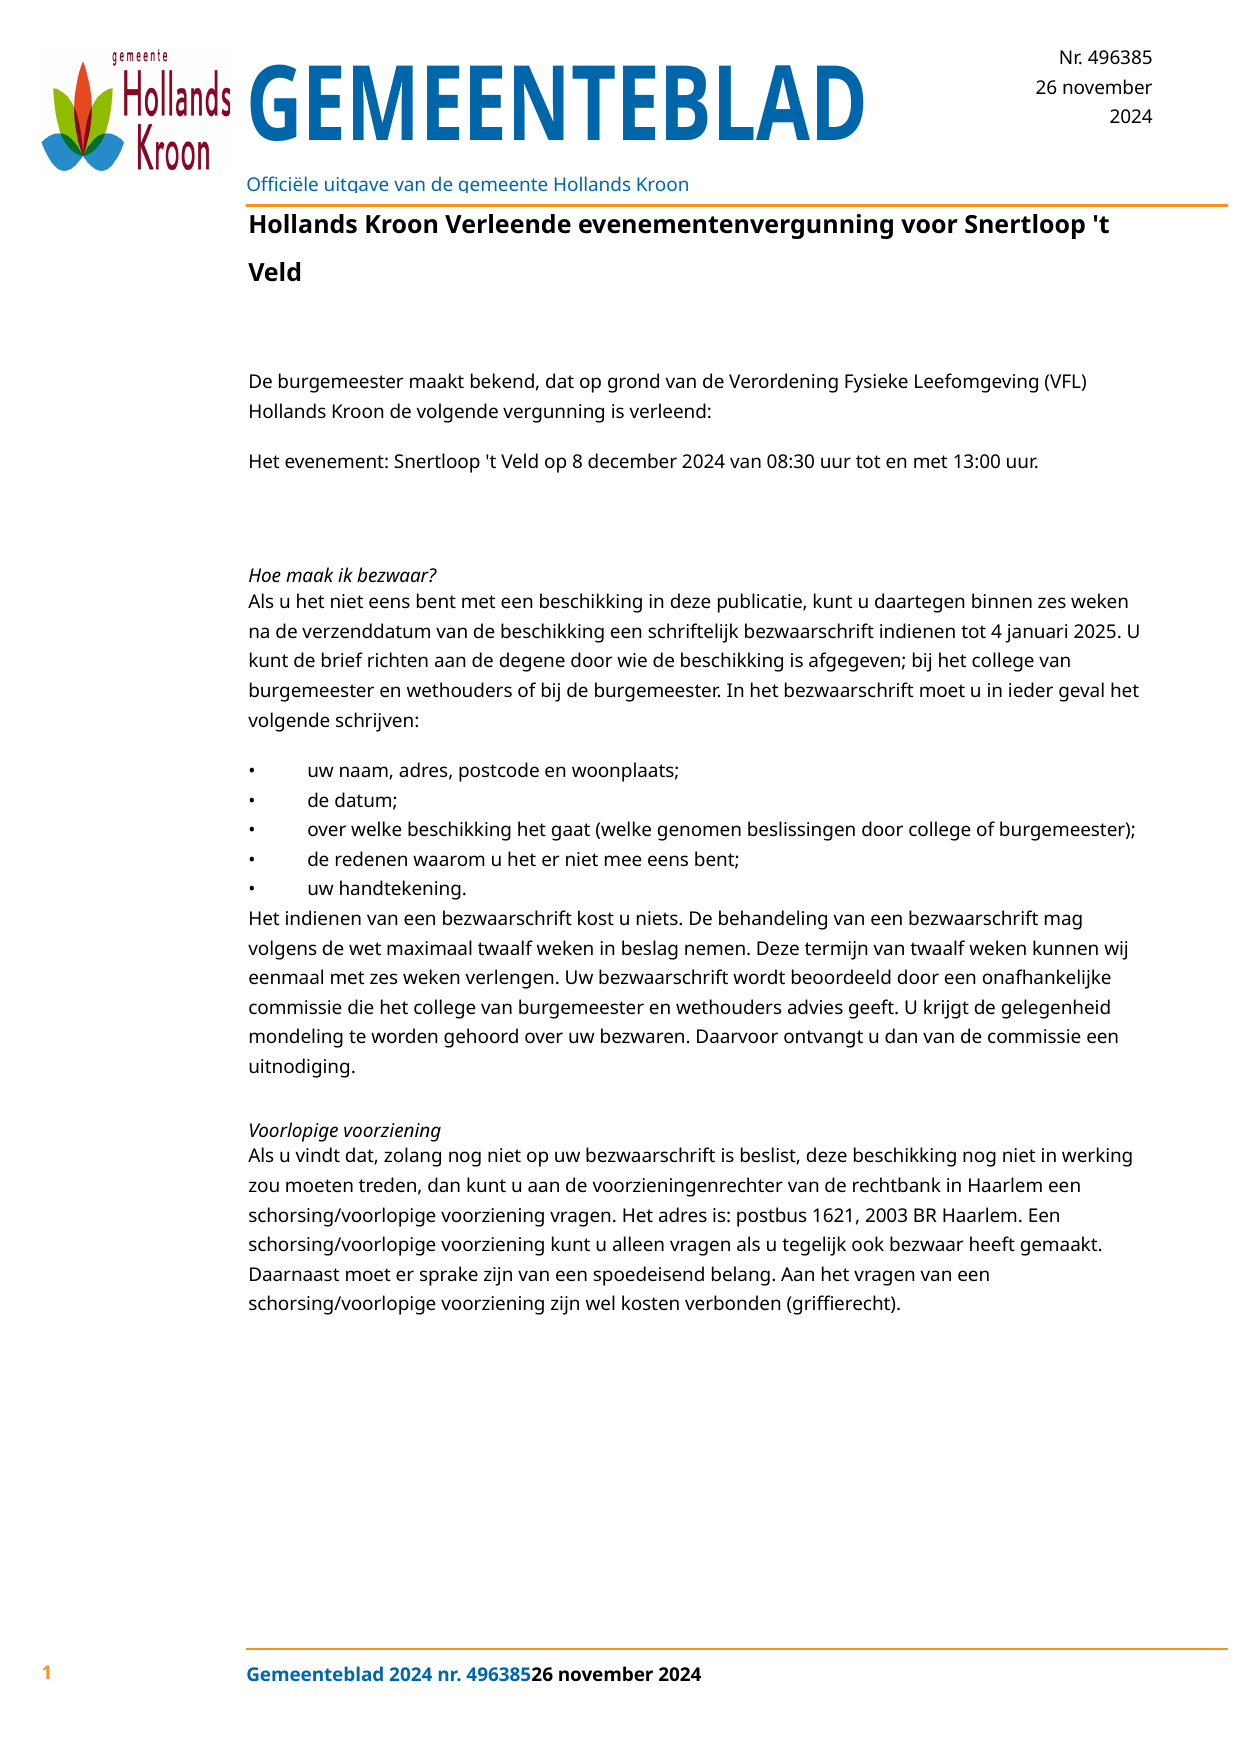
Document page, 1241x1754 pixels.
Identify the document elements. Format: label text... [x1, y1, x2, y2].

text Hollands Kroon Verleende evenementenvergunning voor Snertloop 't Veld [248, 207, 1152, 288]
list uw naam, adres, postcode en woonplaats; [248, 757, 1152, 783]
text Het indienen van een bezwaarschrift kost u niets. De behandeling van een bezwaarschrift mag volgens de wet maximaal twaalf weken in beslag nemen. Deze termijn van twaalf weken kunnen wij eenmaal met zes weken verlengen. Uw bezwaarschrift wordt beoordeeld door een onafhankelijke commissie die het college van burgemeester en wethouders advies geeft. U krijgt de gelegenheid mondeling te worden gehoord over uw bezwaren. Daarvoor ontvangt u dan van de commissie een uitnodiging. [248, 905, 1152, 1079]
text Hoe maak ik bezwaar? [248, 563, 1152, 588]
picture [41, 47, 231, 172]
text Als u vindt dat, zolang nog niet op uw bezwaarschrift is beslist, deze beschikking nog niet in werking zou moeten treden, dan kunt u aan de voorzieningenrechter van de rechtbank in Haarlem een schorsing/voorlopige voorziening vragen. Het adres is: postbus 1621, 2003 BR Haarlem. Een schorsing/voorlopige voorziening kunt u alleen vragen als u tegelijk ook bezwaar heeft gemaakt. Daarnaast moet er sprake zijn van een spoedeisend belang. Aan het vragen van een schorsing/voorlopige voorziening zijn wel kosten verbonden (griffierecht). [248, 1143, 1152, 1316]
list uw handtekening. [248, 876, 1152, 901]
list over welke beschikking het gaat (welke genomen beslissingen door college of burgemeester); [248, 816, 1152, 842]
text De burgemeester maakt bekend, dat op grond van de Verordening Fysieke Leefomgeving (VFL) Hollands Kroon de volgende vergunning is verleend: [248, 368, 1152, 424]
list de datum; [248, 787, 1152, 812]
text Voorlopige voorziening [248, 1117, 1152, 1143]
list de redenen waarom u het er niet mee eens bent; [248, 846, 1152, 872]
text Als u het niet eens bent met een beschikking in deze publicatie, kunt u daartegen binnen zes weken na de verzenddatum van de beschikking een schriftelijk bezwaarschrift indienen tot 4 januari 2025. U kunt de brief richten aan de degene door wie de beschikking is afgegeven; bij het college van burgemeester en wethouders of bij de burgemeester. In het bezwaarschrift moet u in ieder geval het volgende schrijven: [248, 588, 1152, 732]
text Het evenement: Snertloop 't Veld op 8 december 2024 van 08:30 uur tot en met 13:00 uur. [248, 448, 1152, 474]
